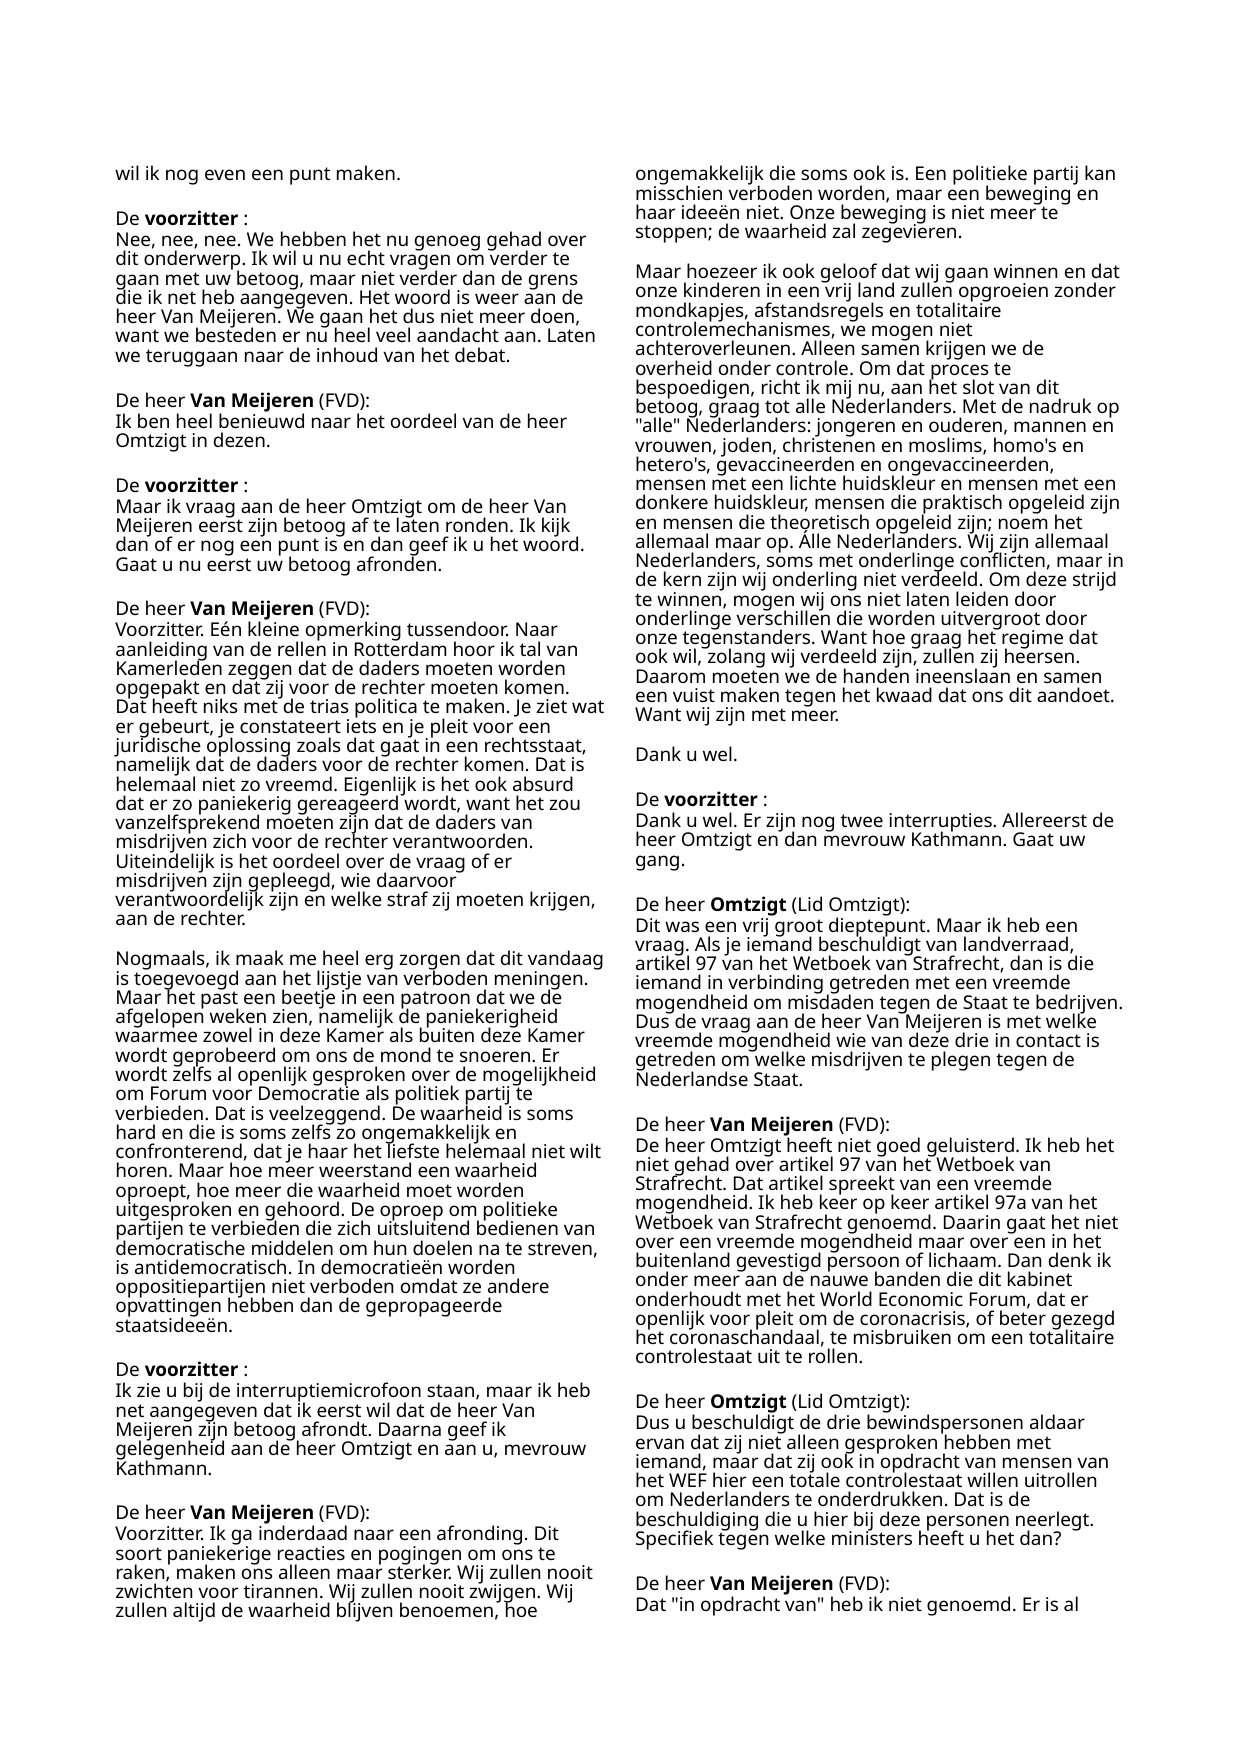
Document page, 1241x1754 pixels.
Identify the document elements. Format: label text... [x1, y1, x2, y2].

text Dank u wel. [635, 746, 1125, 766]
text De heer Omtzigt (Lid Omtzigt): [635, 891, 1125, 917]
text De voorzitter : [115, 1357, 605, 1382]
text Maar ik vraag aan de heer Omtzigt om de heer Van Meijeren eerst zijn betoog af te laten ronden. Ik kijk dan of er nog een punt is en dan geef ik u het woord. Gaat u nu eerst uw betoog afronden. [115, 498, 605, 575]
text De heer Van Meijeren (FVD): [635, 1570, 1125, 1596]
text Ik zie u bij de interruptiemicrofoon staan, maar ik heb net aangegeven dat ik eerst wil dat de heer Van Meijeren zijn betoog afrondt. Daarna geef ik gelegenheid aan de heer Omtzigt en aan u, mevrouw Kathmann. [115, 1382, 605, 1479]
text Nogmaals, ik maak me heel erg zorgen dat dit vandaag is toegevoegd aan het lijstje van verboden meningen. Maar het past een beetje in een patroon dat we de afgelopen weken zien, namelijk de paniekerigheid waarmee zowel in deze Kamer als buiten deze Kamer wordt geprobeerd om ons de mond te snoeren. Er wordt zelfs al openlijk gesproken over de mogelijkheid om Forum voor Democratie als politiek partij te verbieden. Dat is veelzeggend. De waarheid is soms hard en die is soms zelfs zo ongemakkelijk en confronterend, dat je haar het liefste helemaal niet wilt horen. Maar hoe meer weerstand een waarheid oproept, hoe meer die waarheid moet worden uitgesproken en gehoord. De oproep om politieke partijen te verbieden die zich uitsluitend bedienen van democratische middelen om hun doelen na te streven, is antidemocratisch. In democratieën worden oppositiepartijen niet verboden omdat ze andere opvattingen hebben dan de gepropageerde staatsideeën. [115, 950, 605, 1336]
text Dank u wel. Er zijn nog twee interrupties. Allereerst de heer Omtzigt en dan mevrouw Kathmann. Gaat uw gang. [635, 812, 1125, 870]
text De heer Van Meijeren (FVD): [115, 1499, 605, 1525]
text De voorzitter : [115, 205, 605, 231]
text De heer Omtzigt (Lid Omtzigt): [635, 1389, 1125, 1414]
text De voorzitter : [635, 786, 1125, 812]
text De heer Omtzigt heeft niet goed geluisterd. Ik heb het niet gehad over artikel 97 van het Wetboek van Strafrecht. Dat artikel spreekt van een vreemde mogendheid. Ik heb keer op keer artikel 97a van het Wetboek van Strafrecht genoemd. Daarin gaat het niet over een vreemde mogendheid maar over een in het buitenland gevestigd persoon of lichaam. Dan denk ik onder meer aan de nauwe banden die dit kabinet onderhoudt met het World Economic Forum, dat er openlijk voor pleit om de coronacrisis, of beter gezegd het coronaschandaal, te misbruiken om een totalitaire controlestaat uit te rollen. [635, 1137, 1125, 1368]
text De heer Van Meijeren (FVD): [115, 387, 605, 413]
text Dat "in opdracht van" heb ik niet genoemd. Er is al [635, 1596, 1125, 1615]
text De heer Van Meijeren (FVD): [635, 1111, 1125, 1137]
text wil ik nog even een punt maken. [115, 165, 605, 184]
text Dus u beschuldigt de drie bewindspersonen aldaar ervan dat zij niet alleen gesproken hebben met iemand, maar dat zij ook in opdracht van mensen van het WEF hier een totale controlestaat willen uitrollen om Nederlanders te onderdrukken. Dat is de beschuldiging die u hier bij deze personen neerlegt. Specifiek tegen welke ministers heeft u het dan? [635, 1414, 1125, 1549]
text Voorzitter. Ik ga inderdaad naar een afronding. Dit soort paniekerige reacties en pogingen om ons te raken, maken ons alleen maar sterker. Wij zullen nooit zwichten voor tirannen. Wij zullen nooit zwijgen. Wij zullen altijd de waarheid blijven benoemen, hoe [115, 1525, 605, 1622]
text Nee, nee, nee. We hebben het nu genoeg gehad over dit onderwerp. Ik wil u nu echt vragen om verder te gaan met uw betoog, maar niet verder dan de grens die ik net heb aangegeven. Het woord is weer aan de heer Van Meijeren. We gaan het dus niet meer doen, want we besteden er nu heel veel aandacht aan. Laten we teruggaan naar de inhoud van het debat. [115, 231, 605, 366]
text Ik ben heel benieuwd naar het oordeel van de heer Omtzigt in dezen. [115, 413, 605, 451]
text Dit was een vrij groot dieptepunt. Maar ik heb een vraag. Als je iemand beschuldigt van landverraad, artikel 97 van het Wetboek van Strafrecht, dan is die iemand in verbinding getreden met een vreemde mogendheid om misdaden tegen de Staat te bedrijven. Dus de vraag aan de heer Van Meijeren is met welke vreemde mogendheid wie van deze drie in contact is getreden om welke misdrijven te plegen tegen de Nederlandse Staat. [635, 917, 1125, 1090]
text Voorzitter. Eén kleine opmerking tussendoor. Naar aanleiding van de rellen in Rotterdam hoor ik tal van Kamerleden zeggen dat de daders moeten worden opgepakt en dat zij voor de rechter moeten komen. Dat heeft niks met de trias politica te maken. Je ziet wat er gebeurt, je constateert iets en je pleit voor een juridische oplossing zoals dat gaat in een rechtsstaat, namelijk dat de daders voor de rechter komen. Dat is helemaal niet zo vreemd. Eigenlijk is het ook absurd dat er zo paniekerig gereageerd wordt, want het zou vanzelfsprekend moeten zijn dat de daders van misdrijven zich voor de rechter verantwoorden. Uiteindelijk is het oordeel over de vraag of er misdrijven zijn gepleegd, wie daarvoor verantwoordelijk zijn en welke straf zij moeten krijgen, aan de rechter. [115, 621, 605, 930]
text De heer Van Meijeren (FVD): [115, 596, 605, 621]
text ongemakkelijk die soms ook is. Een politieke partij kan misschien verboden worden, maar een beweging en haar ideeën niet. Onze beweging is niet meer te stoppen; de waarheid zal zegevieren. [635, 165, 1125, 242]
text De voorzitter : [115, 472, 605, 498]
text Maar hoezeer ik ook geloof dat wij gaan winnen en dat onze kinderen in een vrij land zullen opgroeien zonder mondkapjes, afstandsregels en totalitaire controlemechanismes, we mogen niet achteroverleunen. Alleen samen krijgen we de overheid onder controle. Om dat proces te bespoedigen, richt ik mij nu, aan het slot van dit betoog, graag tot alle Nederlanders. Met de nadruk op "alle" Nederlanders: jongeren en ouderen, mannen en vrouwen, joden, christenen en moslims, homo's en hetero's, gevaccineerden en ongevaccineerden, mensen met een lichte huidskleur en mensen met een donkere huidskleur, mensen die praktisch opgeleid zijn en mensen die theoretisch opgeleid zijn; noem het allemaal maar op. Álle Nederlanders. Wij zijn allemaal Nederlanders, soms met onderlinge conflicten, maar in de kern zijn wij onderling niet verdeeld. Om deze strijd te winnen, mogen wij ons niet laten leiden door onderlinge verschillen die worden uitvergroot door onze tegenstanders. Want hoe graag het regime dat ook wil, zolang wij verdeeld zijn, zullen zij heersen. Daarom moeten we de handen ineenslaan en samen een vuist maken tegen het kwaad dat ons dit aandoet. Want wij zijn met meer. [635, 263, 1125, 726]
